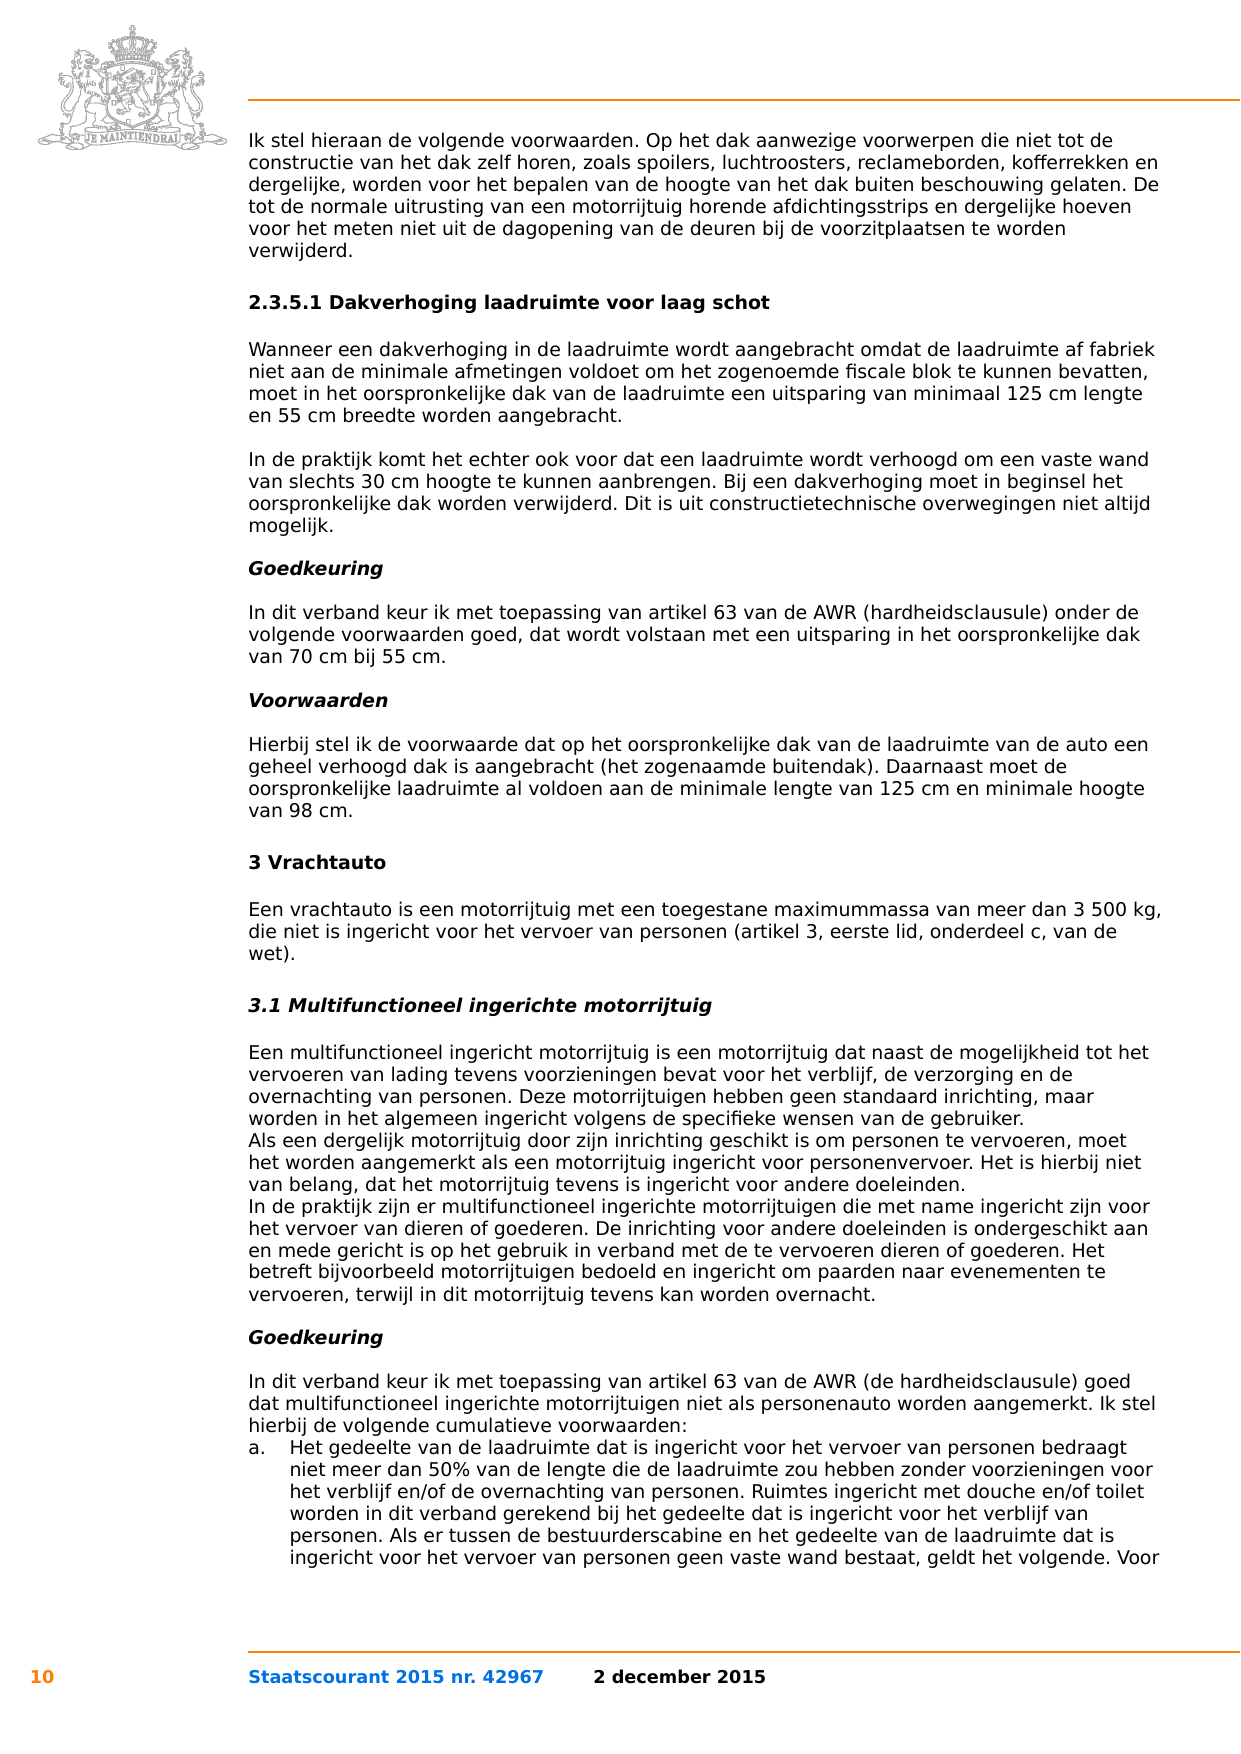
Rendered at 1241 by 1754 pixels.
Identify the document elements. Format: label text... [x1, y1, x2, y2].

text In de praktijk zijn er multifunctioneel ingerichte motorrijtuigen die met name ingericht zijn voor het vervoer van dieren of goederen. De inrichting voor andere doeleinden is ondergeschikt aan en mede gericht is op het gebruik in verband met de te vervoeren dieren of goederen. Het betreft bijvoorbeeld motorrijtuigen bedoeld en ingericht om paarden naar evenementen te vervoeren, terwijl in dit motorrijtuig tevens kan worden overnacht. [248, 1196, 1163, 1305]
subtitle Goedkeuring [248, 558, 1163, 580]
text In dit verband keur ik met toepassing van artikel 63 van de AWR (hardheidsclausule) onder de volgende voorwaarden goed, dat wordt volstaan met een uitsparing in het oorspronkelijke dak van 70 cm bij 55 cm. [248, 602, 1163, 668]
text Ik stel hieraan de volgende voorwaarden. Op het dak aanwezige voorwerpen die niet tot de constructie van het dak zelf horen, zoals spoilers, luchtroosters, reclameborden, kofferrekken en dergelijke, worden voor het bepalen van de hoogte van het dak buiten beschouwing gelaten. De tot de normale uitrusting van een motorrijtuig horende afdichtingsstrips en dergelijke hoeven voor het meten niet uit de dagopening van de deuren bij de voorzitplaatsen te worden verwijderd. [248, 130, 1163, 262]
subtitle 2.3.5.1 Dakverhoging laadruimte voor laag schot [248, 292, 1163, 314]
subtitle 3 Vrachtauto [248, 852, 1163, 874]
text a. Het gedeelte van de laadruimte dat is ingericht voor het vervoer van personen bedraagt niet meer dan 50% van de lengte die de laadruimte zou hebben zonder voorzieningen voor het verblijf en/of de overnachting van personen. Ruimtes ingericht met douche en/of toilet worden in dit verband gerekend bij het gedeelte dat is ingericht voor het verblijf van personen. Als er tussen de bestuurderscabine en het gedeelte van de laadruimte dat is ingericht voor het vervoer van personen geen vaste wand bestaat, geldt het volgende. Voor [248, 1437, 1163, 1569]
text Een vrachtauto is een motorrijtuig met een toegestane maximummassa van meer dan 3 500 kg, die niet is ingericht voor het vervoer van personen (artikel 3, eerste lid, onderdeel c, van de wet). [248, 899, 1163, 965]
text In dit verband keur ik met toepassing van artikel 63 van de AWR (de hardheidsclausule) goed dat multifunctioneel ingerichte motorrijtuigen niet als personenauto worden aangemerkt. Ik stel hierbij de volgende cumulatieve voorwaarden: [248, 1371, 1163, 1437]
picture [38, 25, 227, 150]
text Hierbij stel ik de voorwaarde dat op het oorspronkelijke dak van de laadruimte van de auto een geheel verhoogd dak is aangebracht (het zogenaamde buitendak). Daarnaast moet de oorspronkelijke laadruimte al voldoen aan de minimale lengte van 125 cm en minimale hoogte van 98 cm. [248, 734, 1163, 822]
subtitle 3.1 Multifunctioneel ingerichte motorrijtuig [248, 995, 1163, 1017]
text In de praktijk komt het echter ook voor dat een laadruimte wordt verhoogd om een vaste wand van slechts 30 cm hoogte te kunnen aanbrengen. Bij een dakverhoging moet in beginsel het oorspronkelijke dak worden verwijderd. Dit is uit constructietechnische overwegingen niet altijd mogelijk. [248, 448, 1163, 536]
text Wanneer een dakverhoging in de laadruimte wordt aangebracht omdat de laadruimte af fabriek niet aan de minimale afmetingen voldoet om het zogenoemde fiscale blok te kunnen bevatten, moet in het oorspronkelijke dak van de laadruimte een uitsparing van minimaal 125 cm lengte en 55 cm breedte worden aangebracht. [248, 339, 1163, 427]
text Een multifunctioneel ingericht motorrijtuig is een motorrijtuig dat naast de mogelijkheid tot het vervoeren van lading tevens voorzieningen bevat voor het verblijf, de verzorging en de overnachting van personen. Deze motorrijtuigen hebben geen standaard inrichting, maar worden in het algemeen ingericht volgens de specifieke wensen van de gebruiker. [248, 1042, 1163, 1129]
subtitle Voorwaarden [248, 690, 1163, 712]
text Als een dergelijk motorrijtuig door zijn inrichting geschikt is om personen te vervoeren, moet het worden aangemerkt als een motorrijtuig ingericht voor personenvervoer. Het is hierbij niet van belang, dat het motorrijtuig tevens is ingericht voor andere doeleinden. [248, 1129, 1163, 1196]
subtitle Goedkeuring [248, 1327, 1163, 1349]
